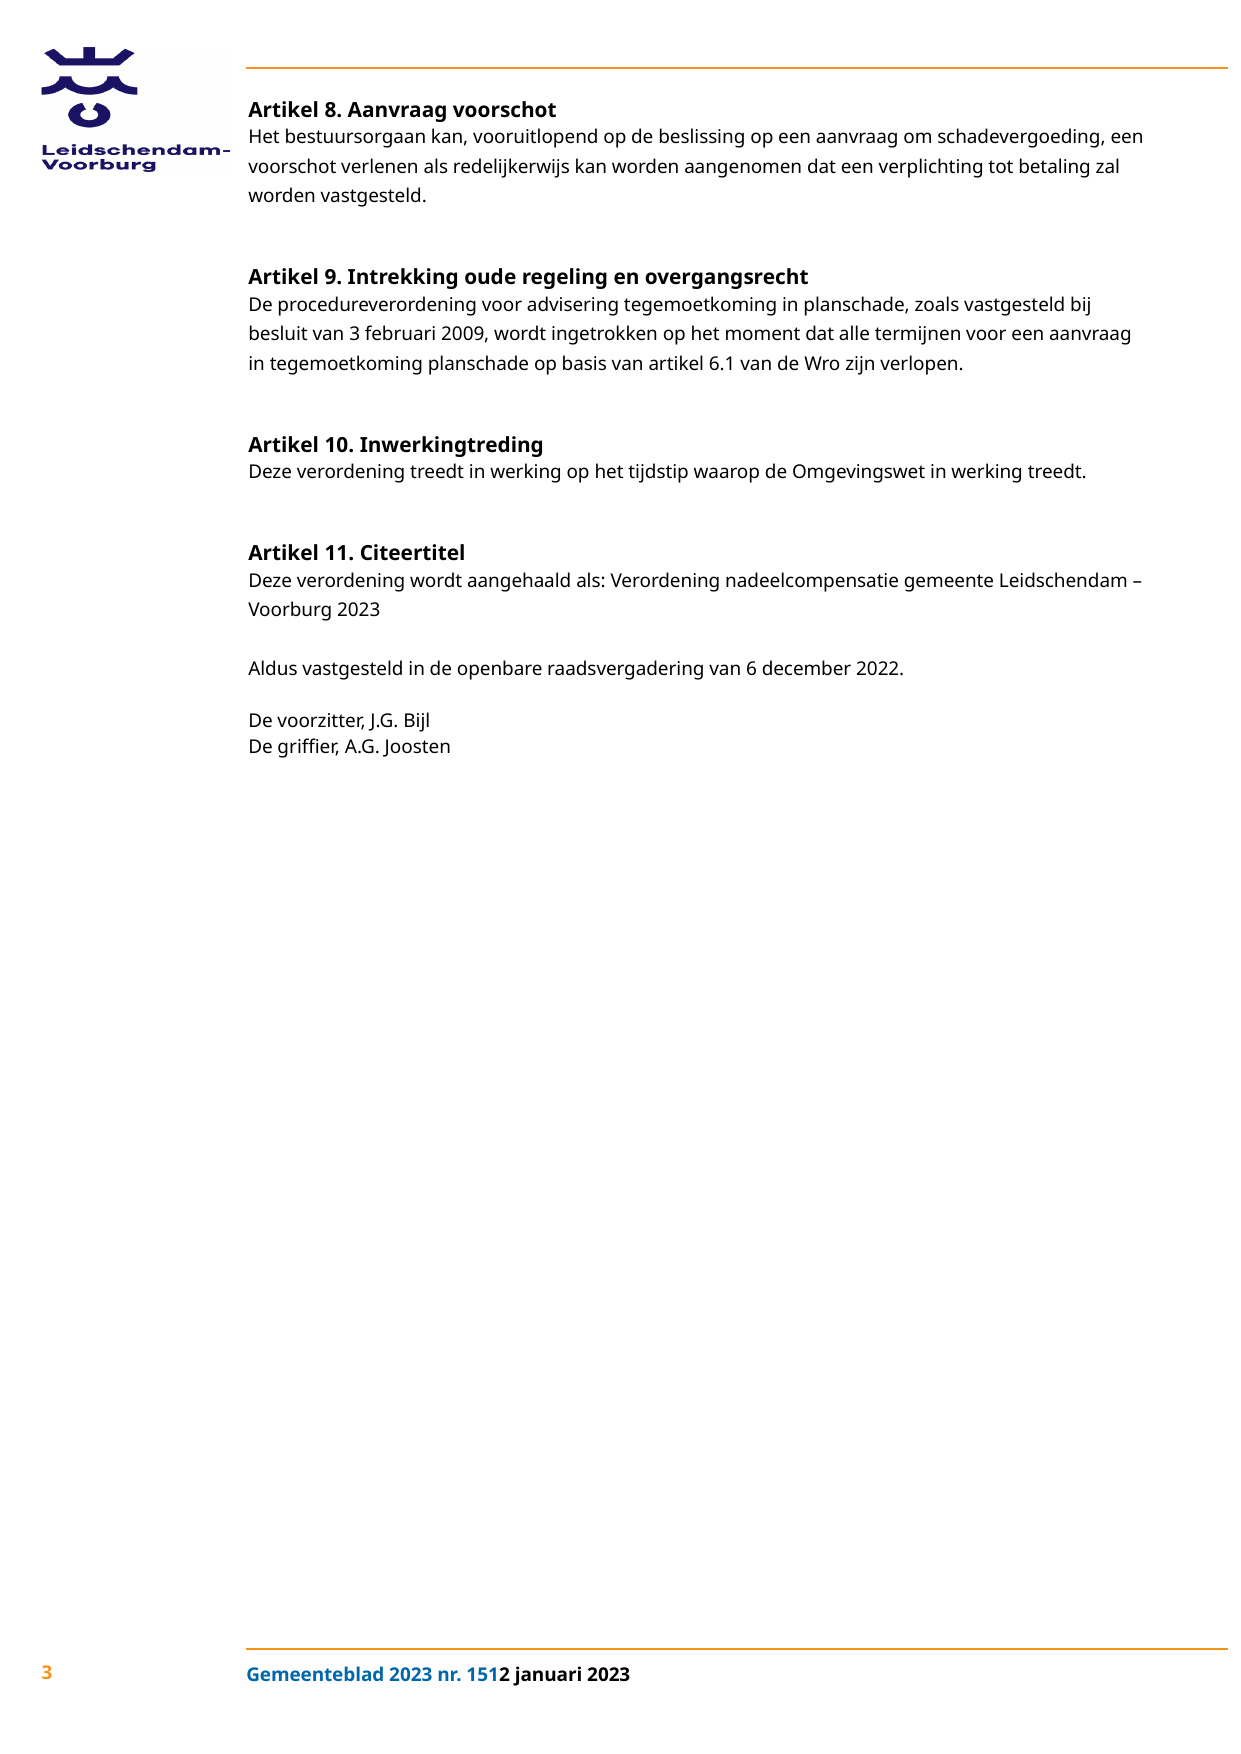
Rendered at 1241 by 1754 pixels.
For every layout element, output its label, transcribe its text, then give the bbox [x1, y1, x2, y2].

text Aldus vastgesteld in de openbare raadsvergadering van 6 december 2022. [248, 656, 1152, 681]
text Deze verordening wordt aangehaald als: Verordening nadeelcompensatie gemeente Leidschendam – Voorburg 2023 [248, 567, 1152, 622]
text Artikel 8. Aanvraag voorschot [248, 95, 1152, 123]
text Artikel 11. Citeertitel [248, 538, 1152, 567]
text Deze verordening treedt in werking op het tijdstip waarop de Omgevingswet in werking treedt. [248, 458, 1152, 484]
picture [41, 47, 231, 172]
text Het bestuursorgaan kan, vooruitlopend op de beslissing op een aanvraag om schadevergoeding, een voorschot verlenen als redelijkerwijs kan worden aangenomen dat een verplichting tot betaling zal worden vastgesteld. [248, 123, 1152, 208]
text Artikel 10. Inwerkingtreding [248, 430, 1152, 458]
text De voorzitter, J.G. Bijl [248, 707, 1152, 733]
text De procedureverordening voor advisering tegemoetkoming in planschade, zoals vastgesteld bij besluit van 3 februari 2009, wordt ingetrokken op het moment dat alle termijnen voor een aanvraag in tegemoetkoming planschade op basis van artikel 6.1 van de Wro zijn verlopen. [248, 291, 1152, 376]
text De griffier, A.G. Joosten [248, 733, 1152, 758]
text Artikel 9. Intrekking oude regeling en overgangsrecht [248, 262, 1152, 291]
